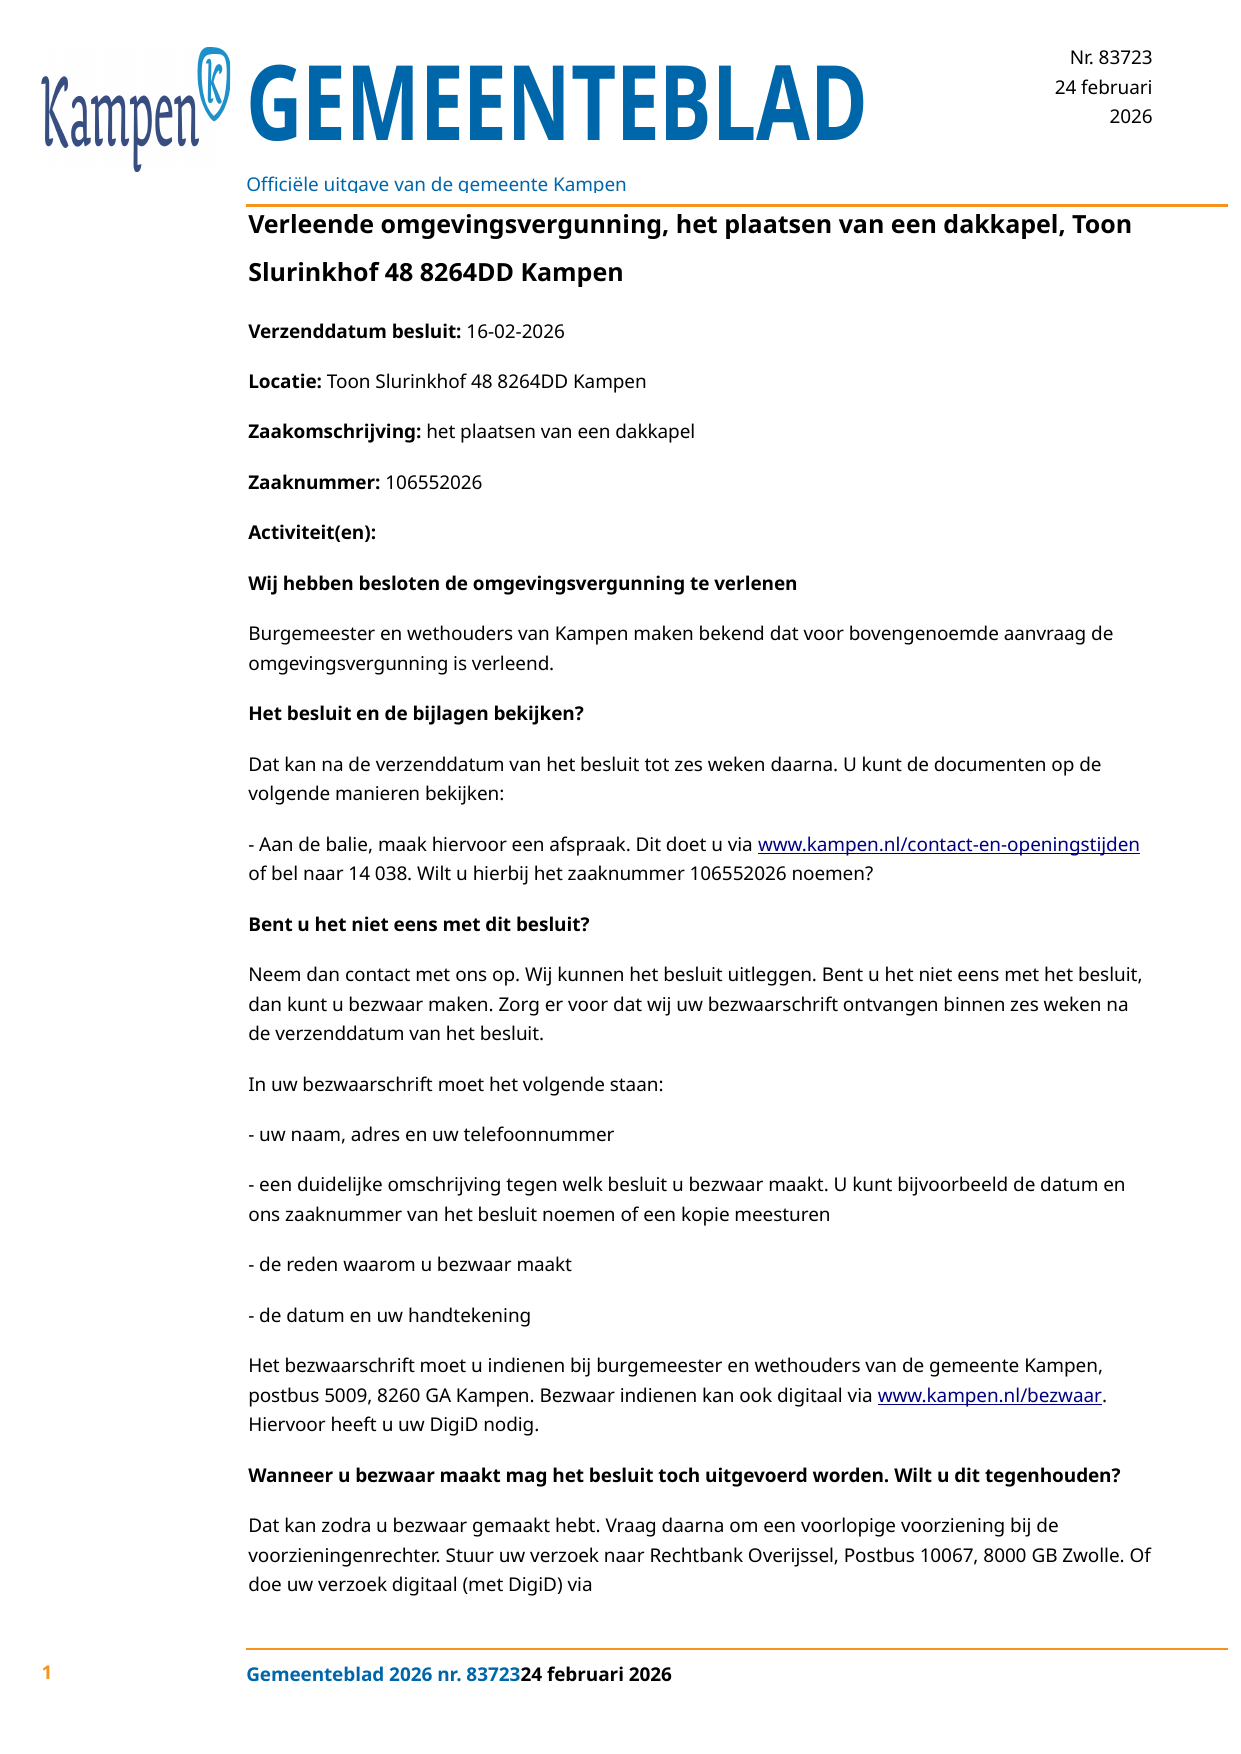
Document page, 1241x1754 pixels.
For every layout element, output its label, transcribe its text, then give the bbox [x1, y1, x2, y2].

text - de datum en uw handtekening [248, 1302, 1152, 1328]
text Het bezwaarschrift moet u indienen bij burgemeester en wethouders van de gemeente Kampen, postbus 5009, 8260 GA Kampen. Bezwaar indienen kan ook digitaal via www.kampen.nl/bezwaar. Hiervoor heeft u uw DigiD nodig. [248, 1352, 1152, 1437]
text - een duidelijke omschrijving tegen welk besluit u bezwaar maakt. U kunt bijvoorbeeld de datum en ons zaaknummer van het besluit noemen of een kopie meesturen [248, 1172, 1152, 1227]
text Bent u het niet eens met dit besluit? [248, 911, 1152, 937]
text Dat kan na de verzenddatum van het besluit tot zes weken daarna. U kunt de documenten op de volgende manieren bekijken: [248, 751, 1152, 806]
text Neem dan contact met ons op. Wij kunnen het besluit uitleggen. Bent u het niet eens met het besluit, dan kunt u bezwaar maken. Zorg er voor dat wij uw bezwaarschrift ontvangen binnen zes weken na de verzenddatum van het besluit. [248, 961, 1152, 1046]
text In uw bezwaarschrift moet het volgende staan: [248, 1071, 1152, 1097]
text Burgemeester en wethouders van Kampen maken bekend dat voor bovengenoemde aanvraag de omgevingsvergunning is verleend. [248, 620, 1152, 676]
text Dat kan zodra u bezwaar gemaakt hebt. Vraag daarna om een voorlopige voorziening bij de voorzieningenrechter. Stuur uw verzoek naar Rechtbank Overijssel, Postbus 10067, 8000 GB Zwolle. Of doe uw verzoek digitaal (met DigiD) via [248, 1512, 1152, 1597]
text Locatie: Toon Slurinkhof 48 8264DD Kampen [248, 368, 1152, 394]
text Verzenddatum besluit: 16-02-2026 [248, 318, 1152, 344]
text - Aan de balie, maak hiervoor een afspraak. Dit doet u via www.kampen.nl/contact-en-openingstijden of bel naar 14 038. Wilt u hierbij het zaaknummer 106552026 noemen? [248, 831, 1152, 886]
text - de reden waarom u bezwaar maakt [248, 1252, 1152, 1277]
text Wij hebben besloten de omgevingsvergunning te verlenen [248, 570, 1152, 596]
text Zaaknummer: 106552026 [248, 469, 1152, 495]
text - uw naam, adres en uw telefoonnummer [248, 1121, 1152, 1147]
picture [41, 47, 231, 172]
text Zaakomschrijving: het plaatsen van een dakkapel [248, 419, 1152, 444]
text Het besluit en de bijlagen bekijken? [248, 700, 1152, 726]
text Verleende omgevingsvergunning, het plaatsen van een dakkapel, Toon Slurinkhof 48 8264DD Kampen [248, 207, 1152, 288]
text Wanneer u bezwaar maakt mag het besluit toch uitgevoerd worden. Wilt u dit tegenhouden? [248, 1462, 1152, 1488]
text Activiteit(en): [248, 519, 1152, 545]
